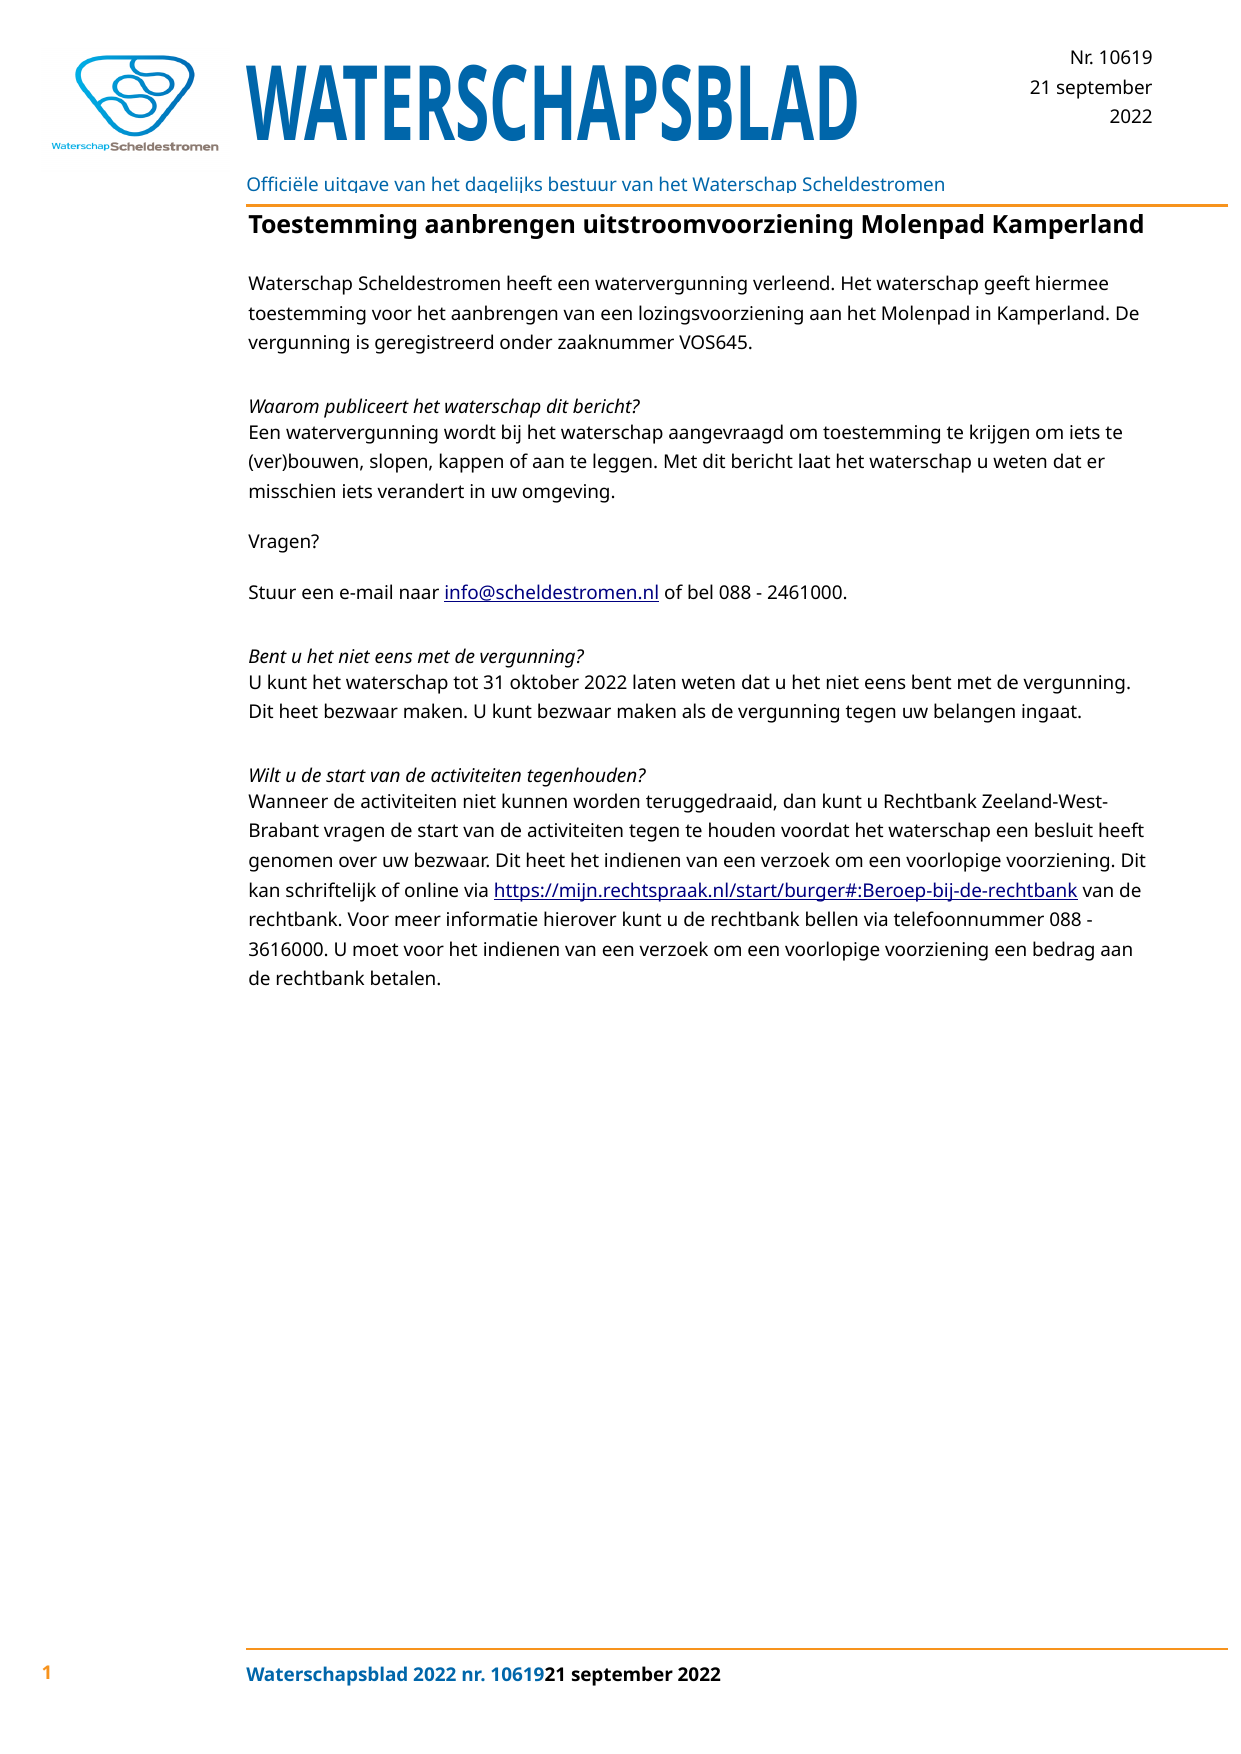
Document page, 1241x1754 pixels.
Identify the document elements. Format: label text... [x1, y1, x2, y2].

text U kunt het waterschap tot 31 oktober 2022 laten weten dat u het niet eens bent met de vergunning. Dit heet bezwaar maken. U kunt bezwaar maken als de vergunning tegen uw belangen ingaat. [248, 669, 1152, 724]
text Wanneer de activiteiten niet kunnen worden teruggedraaid, dan kunt u Rechtbank Zeeland-West-Brabant vragen de start van de activiteiten tegen te houden voordat het waterschap een besluit heeft genomen over uw bezwaar. Dit heet het indienen van een verzoek om een voorlopige voorziening. Dit kan schriftelijk of online via https://mijn.rechtspraak.nl/start/burger#:Beroep-bij-de-rechtbank van de rechtbank. Voor meer informatie hierover kunt u de rechtbank bellen via telefoonnummer 088 - 3616000. U moet voor het indienen van een verzoek om een voorlopige voorziening een bedrag aan de rechtbank betalen. [248, 788, 1152, 991]
text Stuur een e-mail naar info@scheldestromen.nl of bel 088 - 2461000. [248, 579, 1152, 605]
text Bent u het niet eens met de vergunning? [248, 643, 1152, 669]
text Waterschap Scheldestromen heeft een watervergunning verleend. Het waterschap geeft hiermee toestemming voor het aanbrengen van een lozingsvoorziening aan het Molenpad in Kamperland. De vergunning is geregistreerd onder zaaknummer VOS645. [248, 270, 1152, 355]
picture [41, 47, 231, 172]
text Waarom publiceert het waterschap dit bericht? [248, 393, 1152, 419]
text Vragen? [248, 529, 1152, 554]
text Toestemming aanbrengen uitstroomvoorziening Molenpad Kamperland [248, 207, 1152, 241]
text Wilt u de start van de activiteiten tegenhouden? [248, 762, 1152, 788]
text Een watervergunning wordt bij het waterschap aangevraagd om toestemming te krijgen om iets te (ver)bouwen, slopen, kappen of aan te leggen. Met dit bericht laat het waterschap u weten dat er misschien iets verandert in uw omgeving. [248, 419, 1152, 504]
